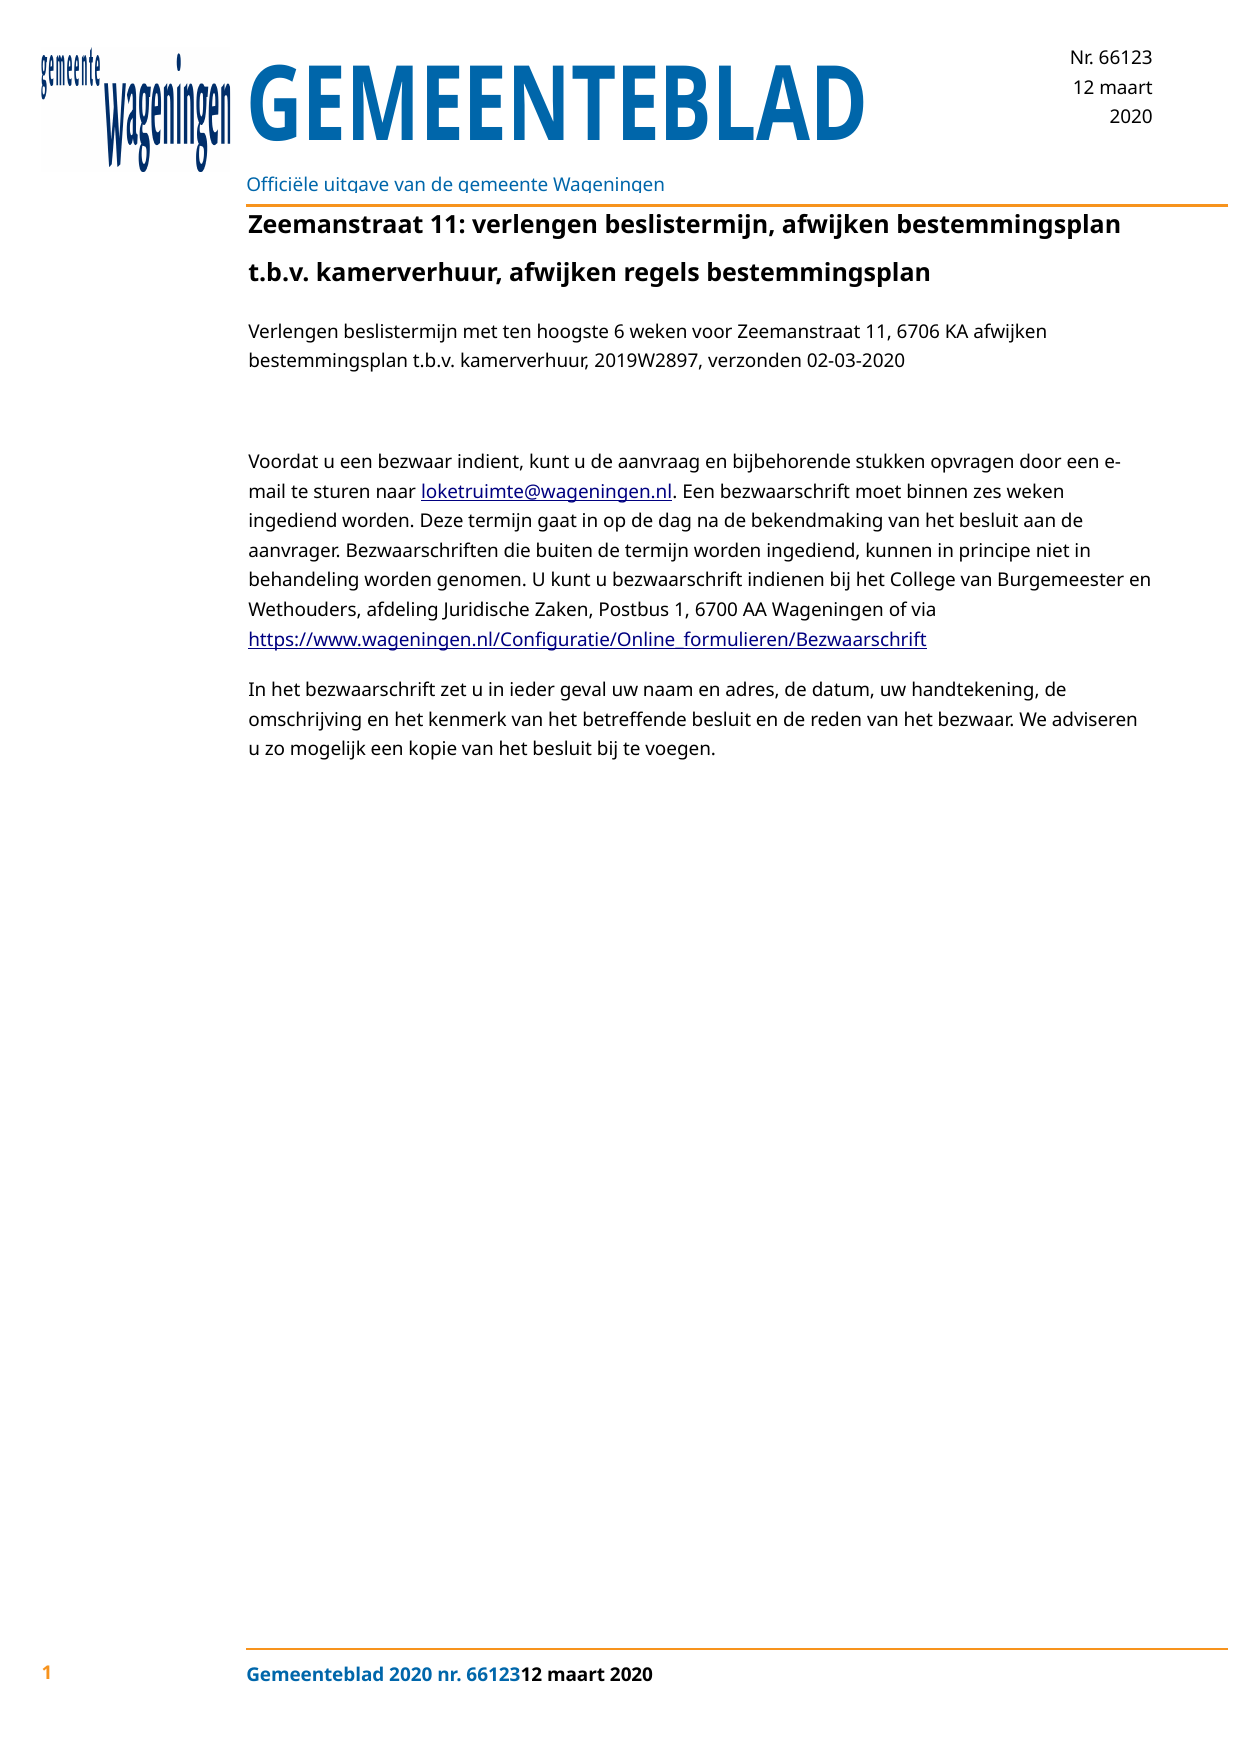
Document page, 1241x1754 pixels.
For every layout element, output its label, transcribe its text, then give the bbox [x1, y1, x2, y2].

text Verlengen beslistermijn met ten hoogste 6 weken voor Zeemanstraat 11, 6706 KA afwijken bestemmingsplan t.b.v. kamerverhuur, 2019W2897, verzonden 02-03-2020 [248, 318, 1152, 373]
text Voordat u een bezwaar indient, kunt u de aanvraag en bijbehorende stukken opvragen door een e-mail te sturen naar loketruimte@wageningen.nl. Een bezwaarschrift moet binnen zes weken ingediend worden. Deze termijn gaat in op de dag na de bekendmaking van het besluit aan de aanvrager. Bezwaarschriften die buiten de termijn worden ingediend, kunnen in principe niet in behandeling worden genomen. U kunt u bezwaarschrift indienen bij het College van Burgemeester en Wethouders, afdeling Juridische Zaken, Postbus 1, 6700 AA Wageningen of via https://www.wageningen.nl/Configuratie/Online_formulieren/Bezwaarschrift [248, 448, 1152, 652]
picture [41, 47, 231, 172]
text Zeemanstraat 11: verlengen beslistermijn, afwijken bestemmingsplan t.b.v. kamerverhuur, afwijken regels bestemmingsplan [248, 207, 1152, 288]
text In het bezwaarschrift zet u in ieder geval uw naam en adres, de datum, uw handtekening, de omschrijving en het kenmerk van het betreffende besluit en de reden van het bezwaar. We adviseren u zo mogelijk een kopie van het besluit bij te voegen. [248, 676, 1152, 761]
